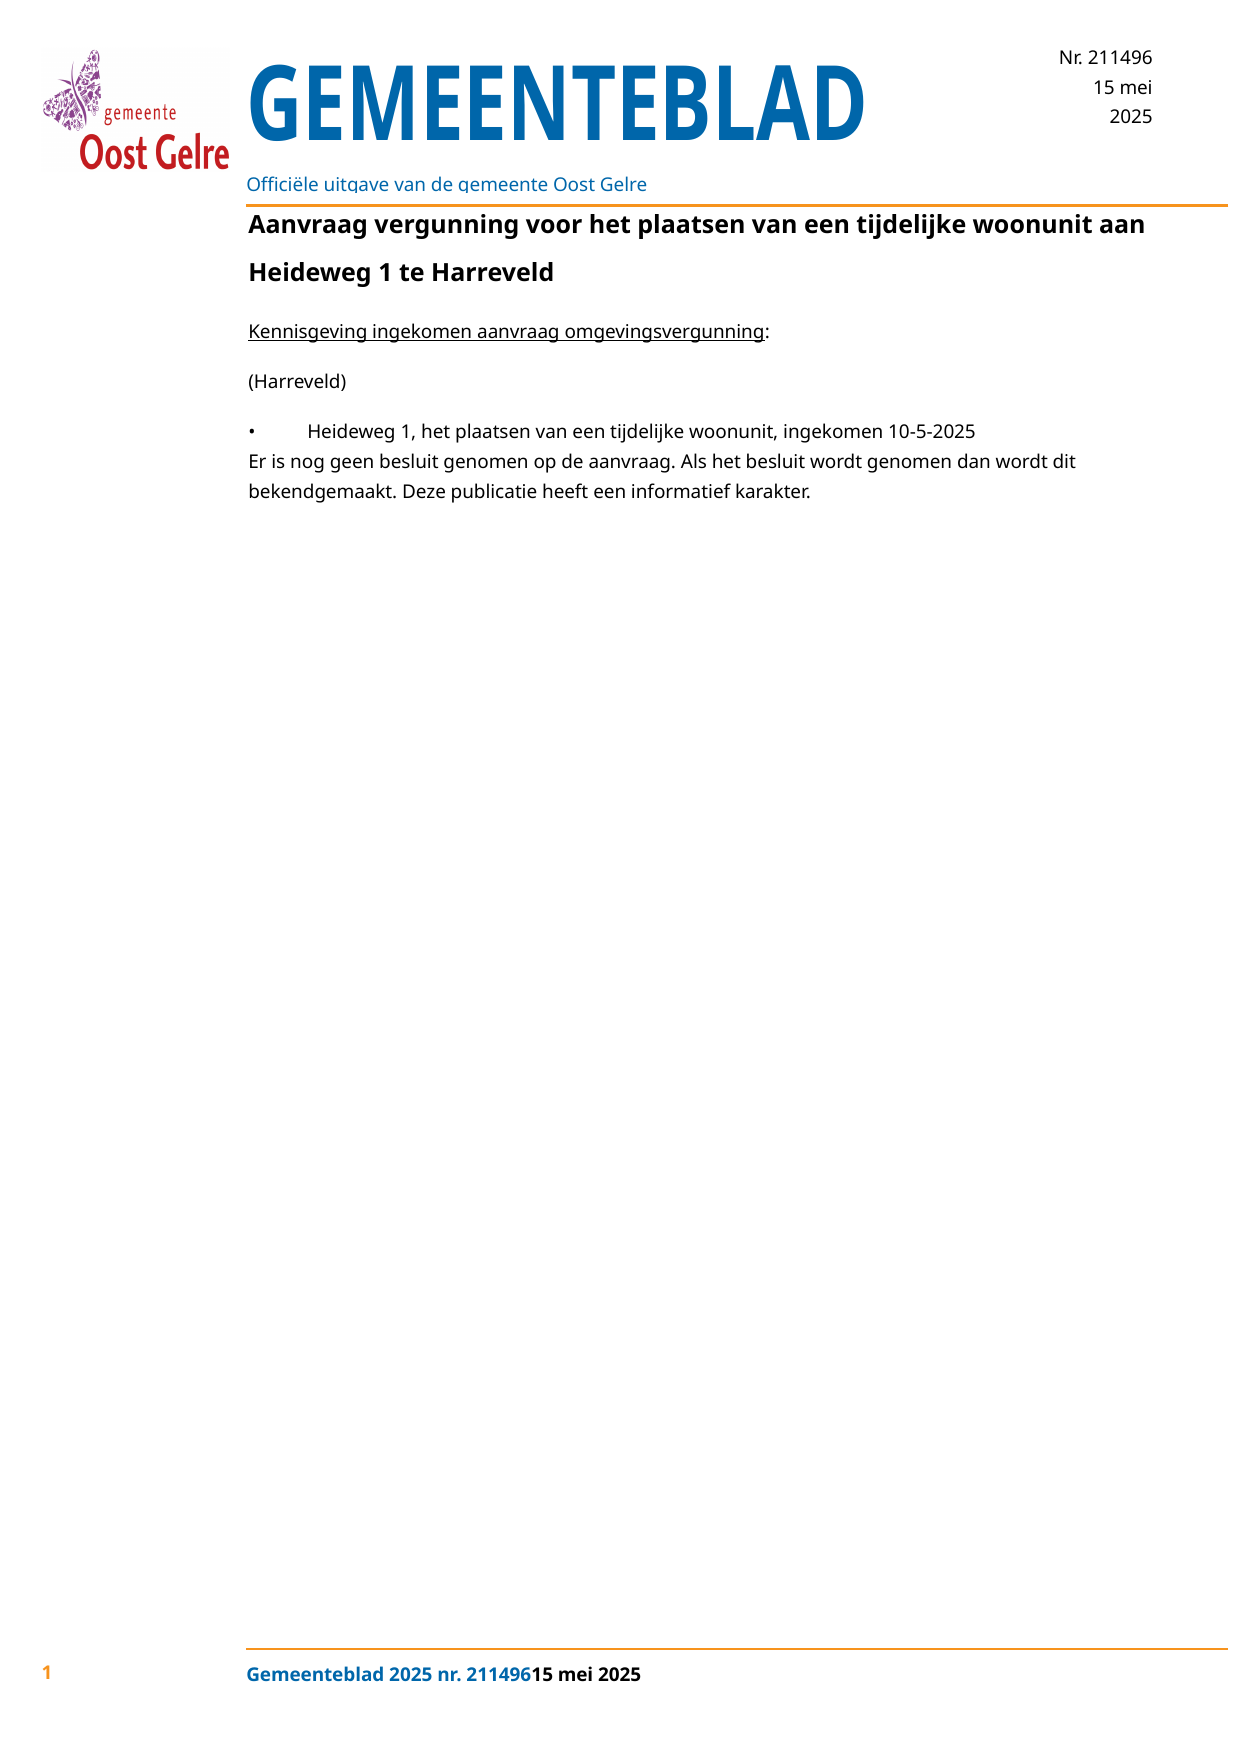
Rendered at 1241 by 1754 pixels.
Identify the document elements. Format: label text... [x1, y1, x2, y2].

text (Harreveld) [248, 368, 1152, 394]
text Kennisgeving ingekomen aanvraag omgevingsvergunning: [248, 318, 1152, 344]
text Aanvraag vergunning voor het plaatsen van een tijdelijke woonunit aan Heideweg 1 te Harreveld [248, 207, 1152, 288]
picture [41, 47, 231, 172]
text Er is nog geen besluit genomen op de aanvraag. Als het besluit wordt genomen dan wordt dit bekendgemaakt. Deze publicatie heeft een informatief karakter. [248, 448, 1152, 504]
list Heideweg 1, het plaatsen van een tijdelijke woonunit, ingekomen 10-5-2025 [248, 419, 1152, 444]
